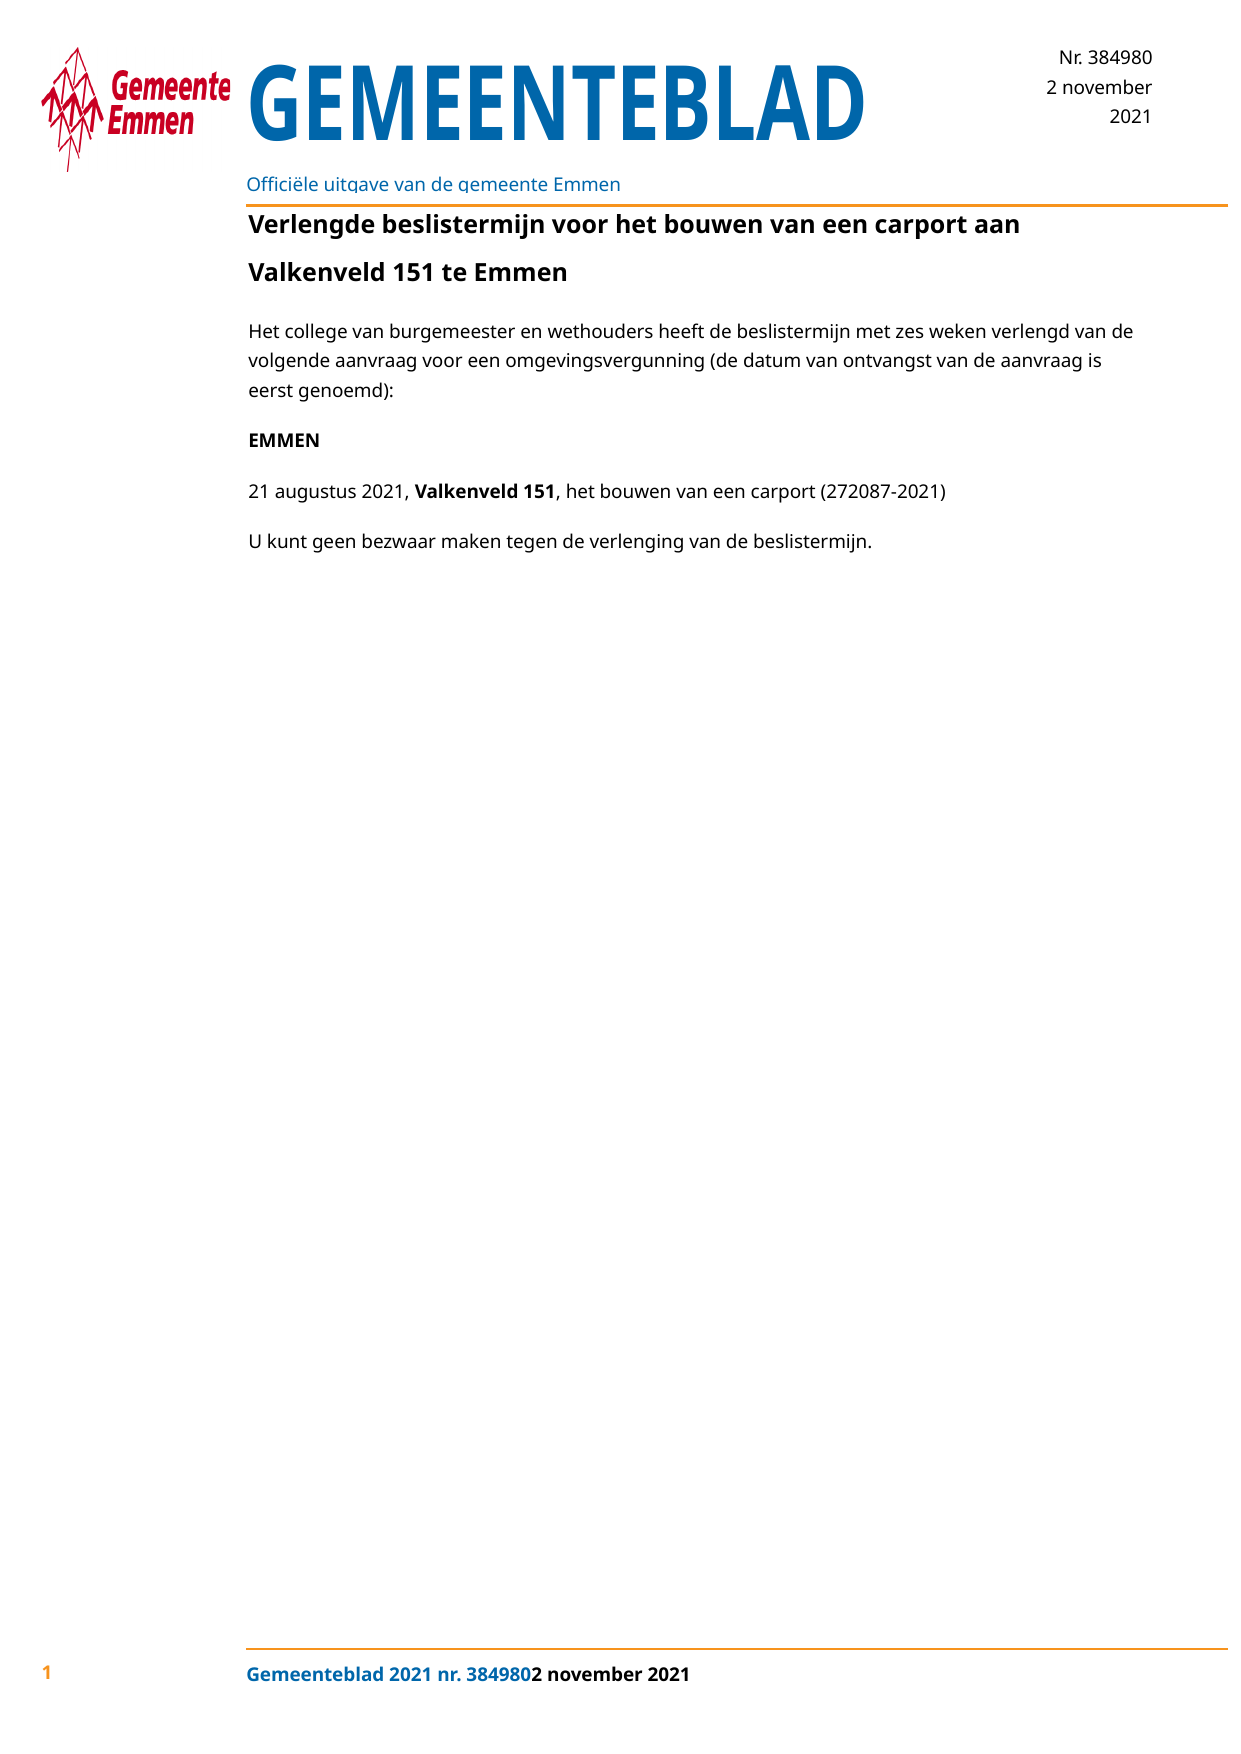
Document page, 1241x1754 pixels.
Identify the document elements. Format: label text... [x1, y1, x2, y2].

picture [41, 47, 231, 172]
text U kunt geen bezwaar maken tegen de verlenging van de beslistermijn. [248, 528, 1152, 554]
text Het college van burgemeester en wethouders heeft de beslistermijn met zes weken verlengd van de volgende aanvraag voor een omgevingsvergunning (de datum van ontvangst van de aanvraag is eerst genoemd): [248, 318, 1152, 403]
text Verlengde beslistermijn voor het bouwen van een carport aan Valkenveld 151 te Emmen [248, 207, 1152, 288]
text 21 augustus 2021, Valkenveld 151, het bouwen van een carport (272087-2021) [248, 478, 1152, 504]
text EMMEN [248, 427, 1152, 453]
